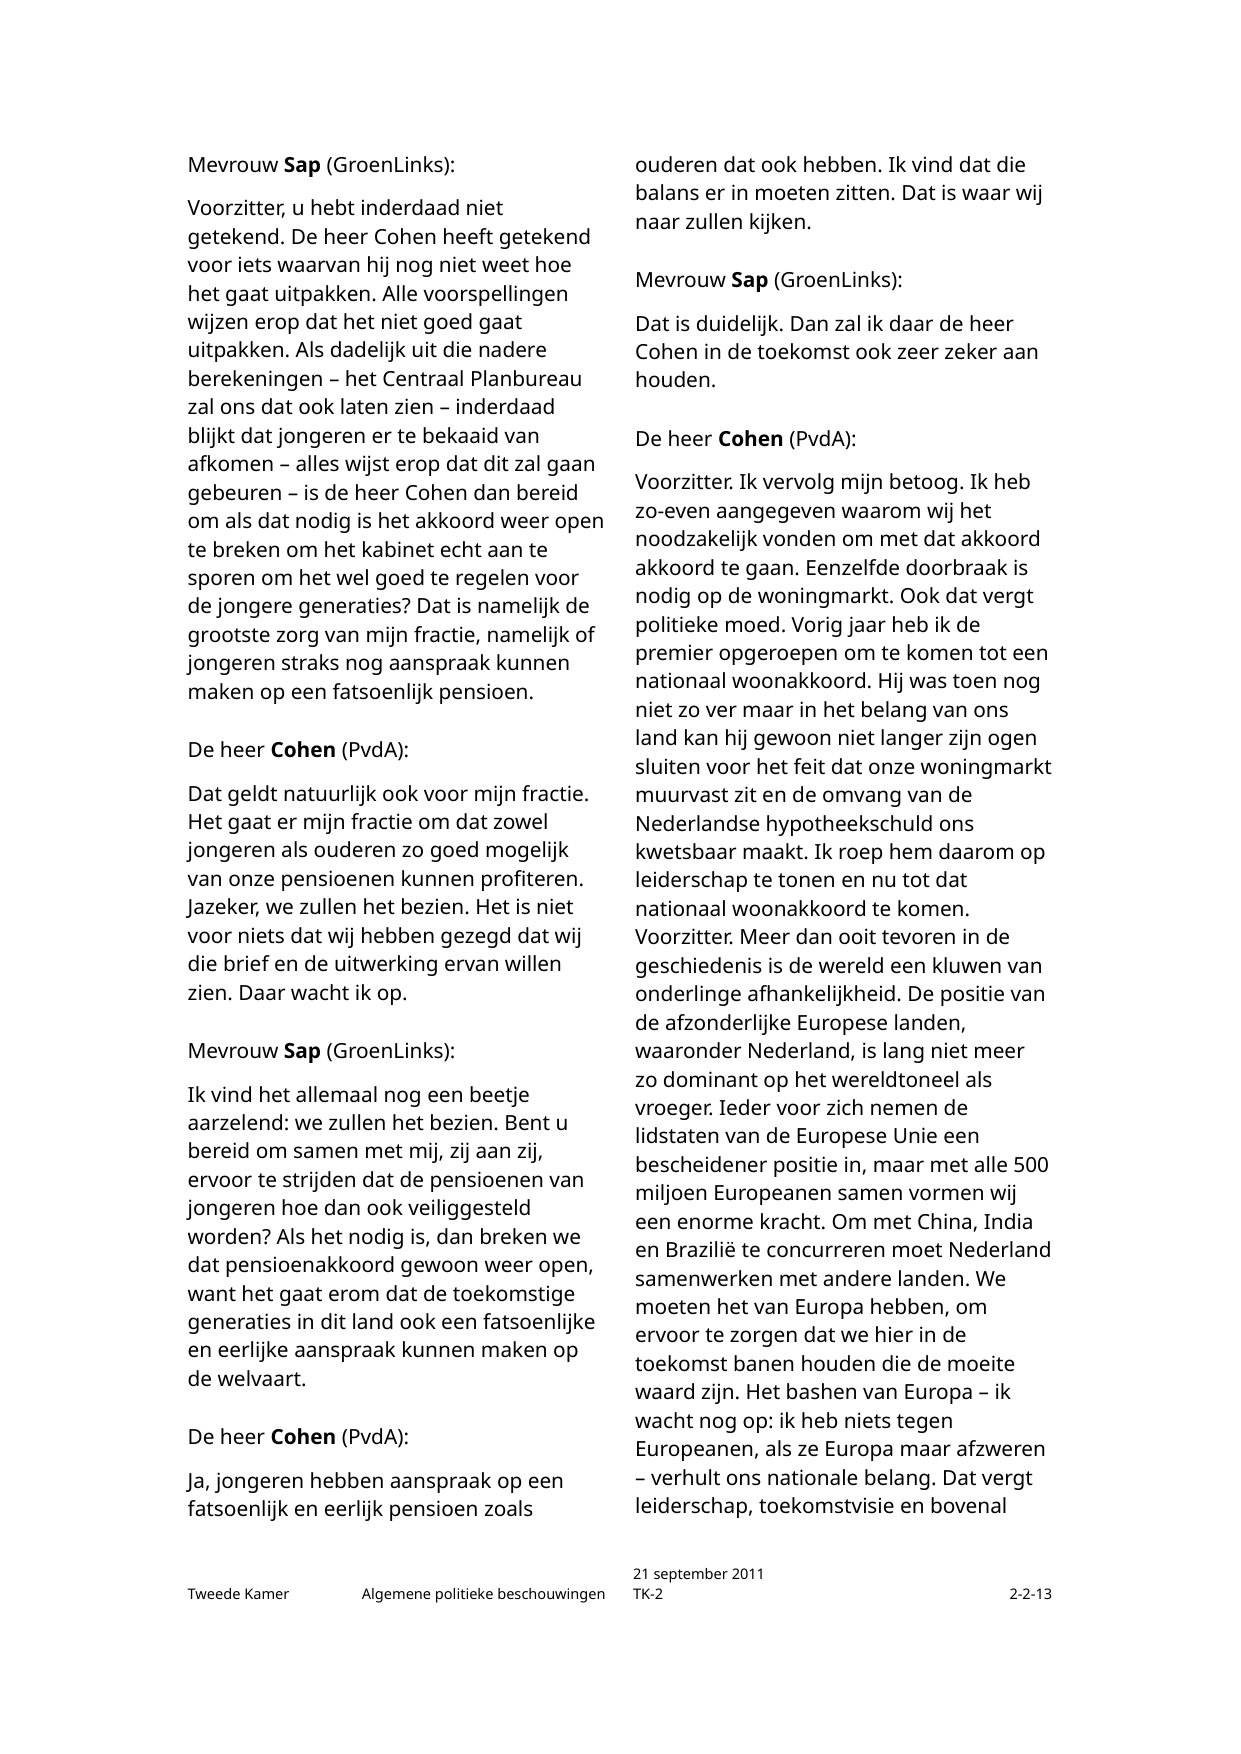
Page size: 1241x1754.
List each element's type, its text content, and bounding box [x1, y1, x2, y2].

text Mevrouw Sap (GroenLinks): [187, 150, 605, 178]
text Mevrouw Sap (GroenLinks): [187, 1036, 605, 1065]
text ouderen dat ook hebben. Ik vind dat die balans er in moeten zitten. Dat is waar wij naar zullen kijken. [635, 150, 1053, 235]
text De heer Cohen (PvdA): [635, 424, 1053, 452]
text Mevrouw Sap (GroenLinks): [635, 265, 1053, 294]
text Voorzitter. Ik vervolg mijn betoog. Ik heb zo-even aangegeven waarom wij het noodzakelijk vonden om met dat akkoord akkoord te gaan. Eenzelfde doorbraak is nodig op de woningmarkt. Ook dat vergt politieke moed. Vorig jaar heb ik de premier opgeroepen om te komen tot een nationaal woonakkoord. Hij was toen nog niet zo ver maar in het belang van ons land kan hij gewoon niet langer zijn ogen sluiten voor het feit dat onze woningmarkt muurvast zit en de omvang van de Nederlandse hypotheekschuld ons kwetsbaar maakt. Ik roep hem daarom op leiderschap te tonen en nu tot dat nationaal woonakkoord te komen. [635, 467, 1053, 922]
text De heer Cohen (PvdA): [187, 735, 605, 764]
text De heer Cohen (PvdA): [187, 1422, 605, 1451]
text Dat is duidelijk. Dan zal ik daar de heer Cohen in de toekomst ook zeer zeker aan houden. [635, 309, 1053, 394]
text Voorzitter. Meer dan ooit tevoren in de geschiedenis is de wereld een kluwen van onderlinge afhankelijkheid. De positie van de afzonderlijke Europese landen, waaronder Nederland, is lang niet meer zo dominant op het wereldtoneel als vroeger. Ieder voor zich nemen de lidstaten van de Europese Unie een bescheidener positie in, maar met alle 500 miljoen Europeanen samen vormen wij een enorme kracht. Om met China, India en Brazilië te concurreren moet Nederland samenwerken met andere landen. We moeten het van Europa hebben, om ervoor te zorgen dat we hier in de toekomst banen houden die de moeite waard zijn. Het bashen van Europa – ik wacht nog op: ik heb niets tegen Europeanen, als ze Europa maar afzweren – verhult ons nationale belang. Dat vergt leiderschap, toekomstvisie en bovenal [635, 922, 1053, 1520]
text Dat geldt natuurlijk ook voor mijn fractie. Het gaat er mijn fractie om dat zowel jongeren als ouderen zo goed mogelijk van onze pensioenen kunnen profiteren. Jazeker, we zullen het bezien. Het is niet voor niets dat wij hebben gezegd dat wij die brief en de uitwerking ervan willen zien. Daar wacht ik op. [187, 779, 605, 1006]
text Voorzitter, u hebt inderdaad niet getekend. De heer Cohen heeft getekend voor iets waarvan hij nog niet weet hoe het gaat uitpakken. Alle voorspellingen wijzen erop dat het niet goed gaat uitpakken. Als dadelijk uit die nadere berekeningen – het Centraal Planbureau zal ons dat ook laten zien – inderdaad blijkt dat jongeren er te bekaaid van afkomen – alles wijst erop dat dit zal gaan gebeuren – is de heer Cohen dan bereid om als dat nodig is het akkoord weer open te breken om het kabinet echt aan te sporen om het wel goed te regelen voor de jongere generaties? Dat is namelijk de grootste zorg van mijn fractie, namelijk of jongeren straks nog aanspraak kunnen maken op een fatsoenlijk pensioen. [187, 193, 605, 705]
text Ik vind het allemaal nog een beetje aarzelend: we zullen het bezien. Bent u bereid om samen met mij, zij aan zij, ervoor te strijden dat de pensioenen van jongeren hoe dan ook veiliggesteld worden? Als het nodig is, dan breken we dat pensioenakkoord gewoon weer open, want het gaat erom dat de toekomstige generaties in dit land ook een fatsoenlijke en eerlijke aanspraak kunnen maken op de welvaart. [187, 1080, 605, 1392]
text Ja, jongeren hebben aanspraak op een fatsoenlijk en eerlijk pensioen zoals [187, 1466, 605, 1523]
